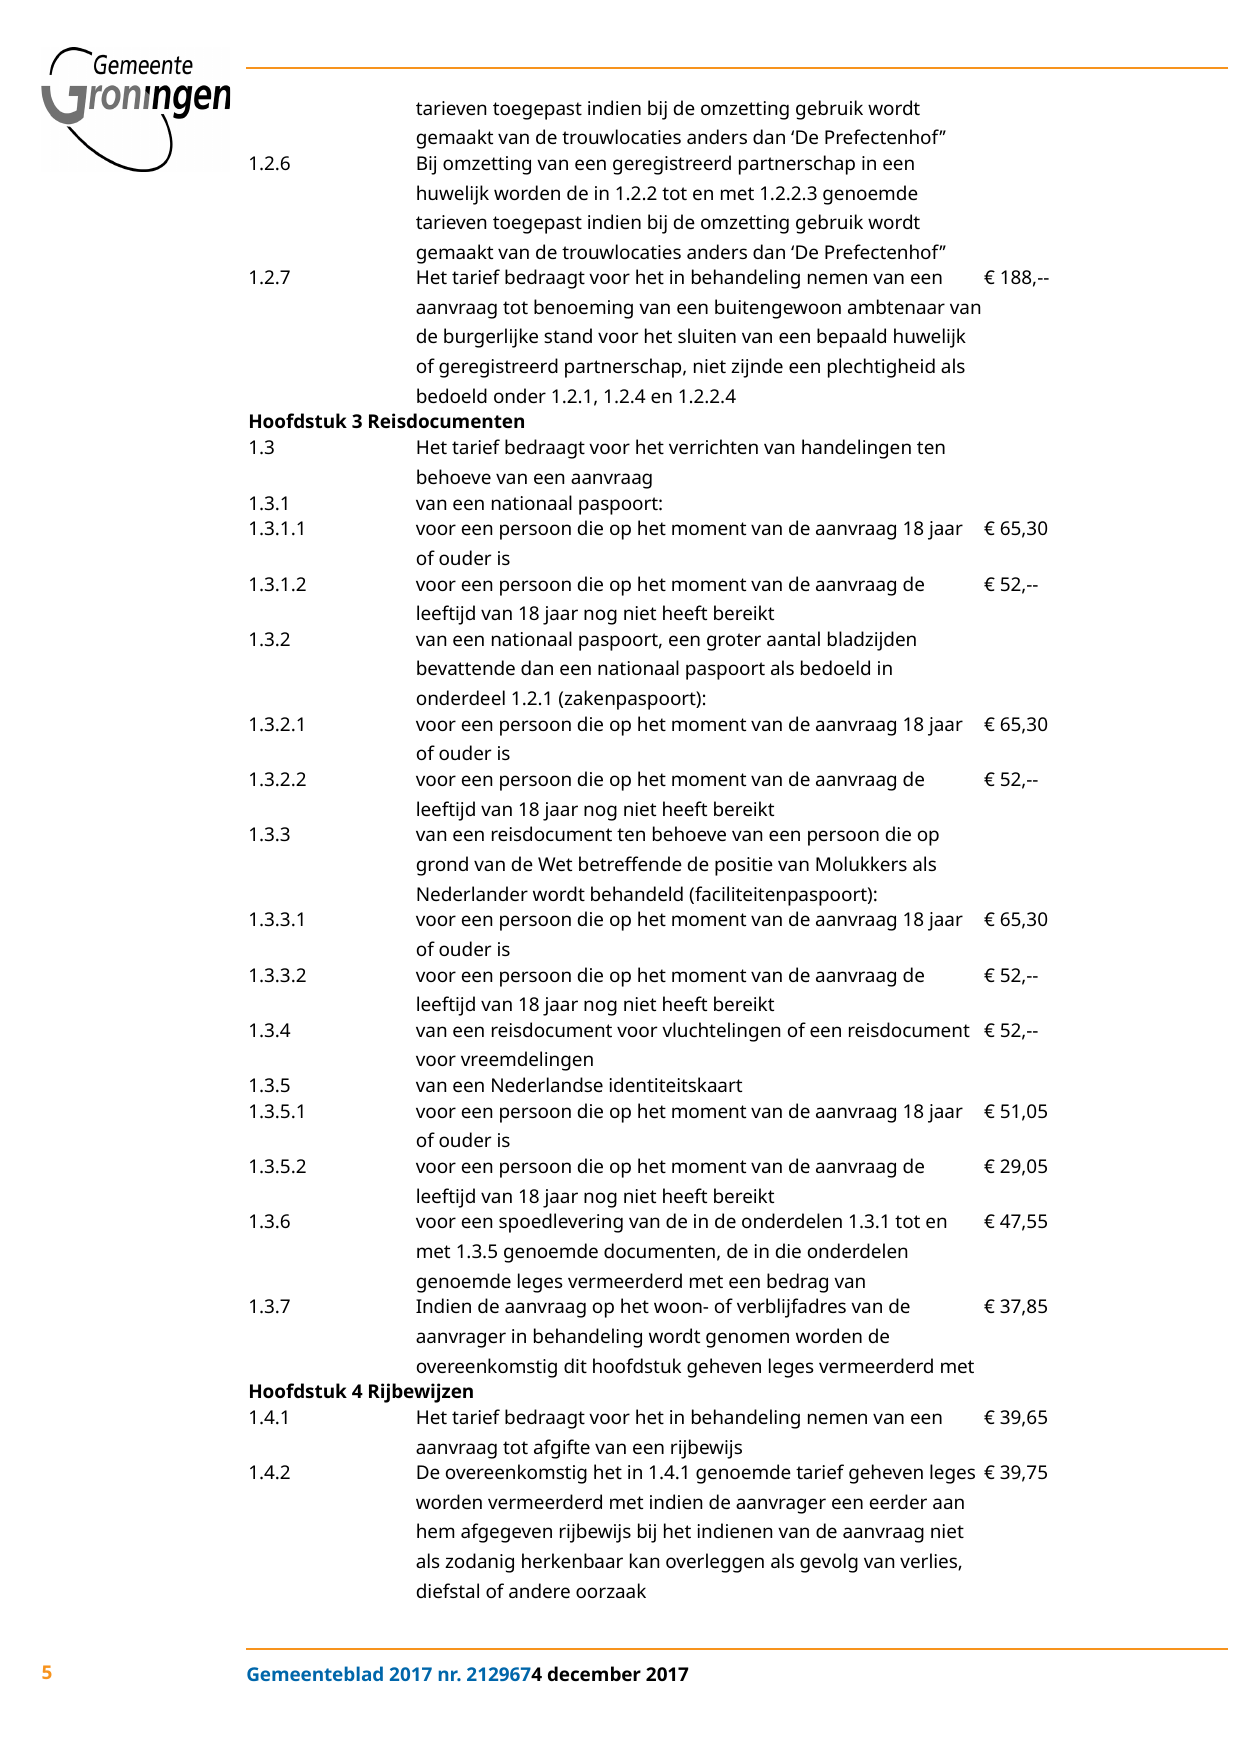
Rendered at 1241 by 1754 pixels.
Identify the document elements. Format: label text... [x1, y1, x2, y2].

table_cell 1.2.6 [248, 150, 416, 264]
table_cell 1.3.1.1 [248, 515, 416, 571]
table_cell van een Nederlandse identiteitskaart [416, 1073, 984, 1098]
table_cell voor een persoon die op het moment van de aanvraag 18 jaar of ouder is [416, 515, 984, 571]
table_cell [984, 95, 1152, 150]
table_cell 1.3 [248, 434, 416, 490]
table_cell 1.3.2.2 [248, 766, 416, 822]
table_cell De overeenkomstig het in 1.4.1 genoemde tarief geheven leges worden vermeerderd met indien de aanvrager een eerder aan hem afgegeven rijbewijs bij het indienen van de aanvraag niet als zodanig herkenbaar kan overleggen als gevolg van verlies, diefstal of andere oorzaak [416, 1460, 984, 1604]
table_cell 1.3.2 [248, 626, 416, 711]
table_cell [984, 626, 1152, 711]
table_cell Het tarief bedraagt voor het in behandeling nemen van een aanvraag tot afgifte van een rijbewijs [416, 1404, 984, 1459]
table_cell [248, 95, 416, 150]
table_cell 1.3.3 [248, 822, 416, 906]
table_cell 1.3.5.2 [248, 1154, 416, 1209]
table_cell € 65,30 [984, 906, 1152, 962]
table_cell van een reisdocument ten behoeve van een persoon die op grond van de Wet betreffende de positie van Molukkers als Nederlander wordt behandeld (faciliteitenpaspoort): [416, 822, 984, 906]
table_cell 1.2.7 [248, 265, 416, 409]
table_cell tarieven toegepast indien bij de omzetting gebruik wordt gemaakt van de trouwlocaties anders dan ‘De Prefectenhof’’ [416, 95, 984, 150]
table_cell voor een spoedlevering van de in de onderdelen 1.3.1 tot en met 1.3.5 genoemde documenten, de in die onderdelen genoemde leges vermeerderd met een bedrag van [416, 1209, 984, 1294]
table_cell voor een persoon die op het moment van de aanvraag de leeftijd van 18 jaar nog niet heeft bereikt [416, 962, 984, 1017]
table_cell € 29,05 [984, 1154, 1152, 1209]
table_cell van een nationaal paspoort, een groter aantal bladzijden bevattende dan een nationaal paspoort als bedoeld in onderdeel 1.2.1 (zakenpaspoort): [416, 626, 984, 711]
table_cell 1.3.3.2 [248, 962, 416, 1017]
picture [41, 47, 231, 172]
table_cell 1.3.3.1 [248, 906, 416, 962]
table_cell Hoofdstuk 4 Rijbewijzen [248, 1379, 1152, 1404]
table_cell van een reisdocument voor vluchtelingen of een reisdocument voor vreemdelingen [416, 1017, 984, 1072]
table_cell van een nationaal paspoort: [416, 490, 984, 515]
table_cell Het tarief bedraagt voor het in behandeling nemen van een aanvraag tot benoeming van een buitengewoon ambtenaar van de burgerlijke stand voor het sluiten van een bepaald huwelijk of geregistreerd partnerschap, niet zijnde een plechtigheid als bedoeld onder 1.2.1, 1.2.4 en 1.2.2.4 [416, 265, 984, 409]
table_cell Indien de aanvraag op het woon- of verblijfadres van de aanvrager in behandeling wordt genomen worden de overeenkomstig dit hoofdstuk geheven leges vermeerderd met [416, 1294, 984, 1378]
table_cell 1.3.5.1 [248, 1098, 416, 1153]
table_cell Het tarief bedraagt voor het verrichten van handelingen ten behoeve van een aanvraag [416, 434, 984, 490]
table_cell € 47,55 [984, 1209, 1152, 1294]
table_cell € 52,-- [984, 766, 1152, 822]
table_cell 1.3.6 [248, 1209, 416, 1294]
table_cell 1.3.4 [248, 1017, 416, 1072]
table_cell € 52,-- [984, 962, 1152, 1017]
table_cell € 37,85 [984, 1294, 1152, 1378]
table_cell [984, 1073, 1152, 1098]
table_cell 1.3.2.1 [248, 711, 416, 766]
table_cell voor een persoon die op het moment van de aanvraag 18 jaar of ouder is [416, 711, 984, 766]
table_cell Bij omzetting van een geregistreerd partnerschap in een huwelijk worden de in 1.2.2 tot en met 1.2.2.3 genoemde tarieven toegepast indien bij de omzetting gebruik wordt gemaakt van de trouwlocaties anders dan ‘De Prefectenhof’’ [416, 150, 984, 264]
table_cell € 39,65 [984, 1404, 1152, 1459]
table_cell 1.3.7 [248, 1294, 416, 1378]
table_cell [984, 434, 1152, 490]
table_cell 1.3.1 [248, 490, 416, 515]
table_cell [984, 822, 1152, 906]
table_cell € 52,-- [984, 571, 1152, 626]
table_cell € 65,30 [984, 515, 1152, 571]
table_cell € 188,-- [984, 265, 1152, 409]
table_cell voor een persoon die op het moment van de aanvraag 18 jaar of ouder is [416, 906, 984, 962]
table_cell [984, 490, 1152, 515]
table_cell 1.3.1.2 [248, 571, 416, 626]
table_cell Hoofdstuk 3 Reisdocumenten [248, 409, 1152, 434]
table_cell € 51,05 [984, 1098, 1152, 1153]
table_cell € 65,30 [984, 711, 1152, 766]
table_cell € 39,75 [984, 1460, 1152, 1604]
table_cell € 52,-- [984, 1017, 1152, 1072]
table_cell voor een persoon die op het moment van de aanvraag 18 jaar of ouder is [416, 1098, 984, 1153]
table_cell 1.3.5 [248, 1073, 416, 1098]
table_cell [984, 150, 1152, 264]
table_cell 1.4.2 [248, 1460, 416, 1604]
table_cell voor een persoon die op het moment van de aanvraag de leeftijd van 18 jaar nog niet heeft bereikt [416, 571, 984, 626]
table_cell voor een persoon die op het moment van de aanvraag de leeftijd van 18 jaar nog niet heeft bereikt [416, 766, 984, 822]
table_cell voor een persoon die op het moment van de aanvraag de leeftijd van 18 jaar nog niet heeft bereikt [416, 1154, 984, 1209]
table_cell 1.4.1 [248, 1404, 416, 1459]
